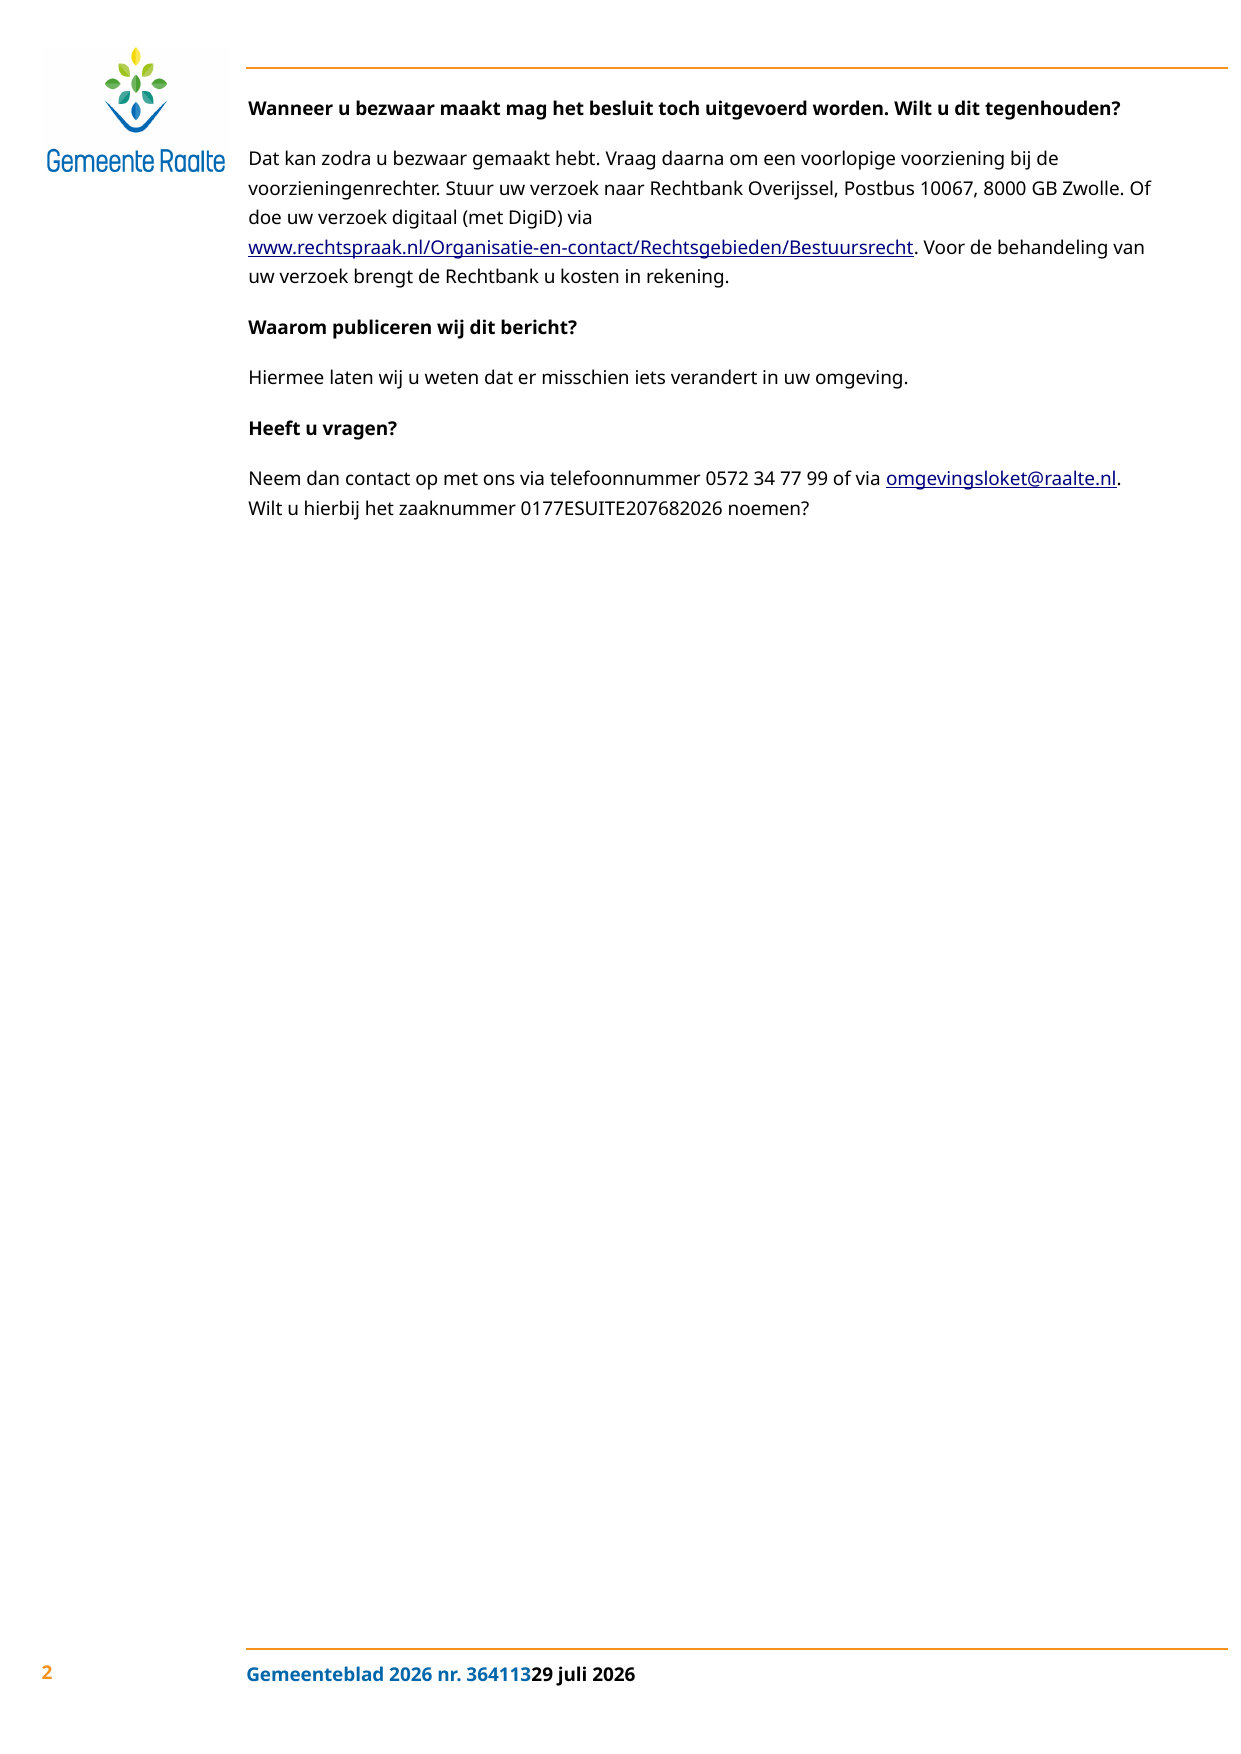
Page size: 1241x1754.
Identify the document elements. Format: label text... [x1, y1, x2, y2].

text Wanneer u bezwaar maakt mag het besluit toch uitgevoerd worden. Wilt u dit tegenhouden? [248, 95, 1152, 121]
picture [41, 47, 231, 172]
text Neem dan contact op met ons via telefoonnummer 0572 34 77 99 of via omgevingsloket@raalte.nl. Wilt u hierbij het zaaknummer 0177ESUITE207682026 noemen? [248, 465, 1152, 521]
text Hiermee laten wij u weten dat er misschien iets verandert in uw omgeving. [248, 364, 1152, 390]
text Waarom publiceren wij dit bericht? [248, 314, 1152, 340]
text Dat kan zodra u bezwaar gemaakt hebt. Vraag daarna om een voorlopige voorziening bij de voorzieningenrechter. Stuur uw verzoek naar Rechtbank Overijssel, Postbus 10067, 8000 GB Zwolle. Of doe uw verzoek digitaal (met DigiD) via www.rechtspraak.nl/Organisatie-en-contact/Rechtsgebieden/Bestuursrecht. Voor de behandeling van uw verzoek brengt de Rechtbank u kosten in rekening. [248, 145, 1152, 289]
text Heeft u vragen? [248, 415, 1152, 441]
